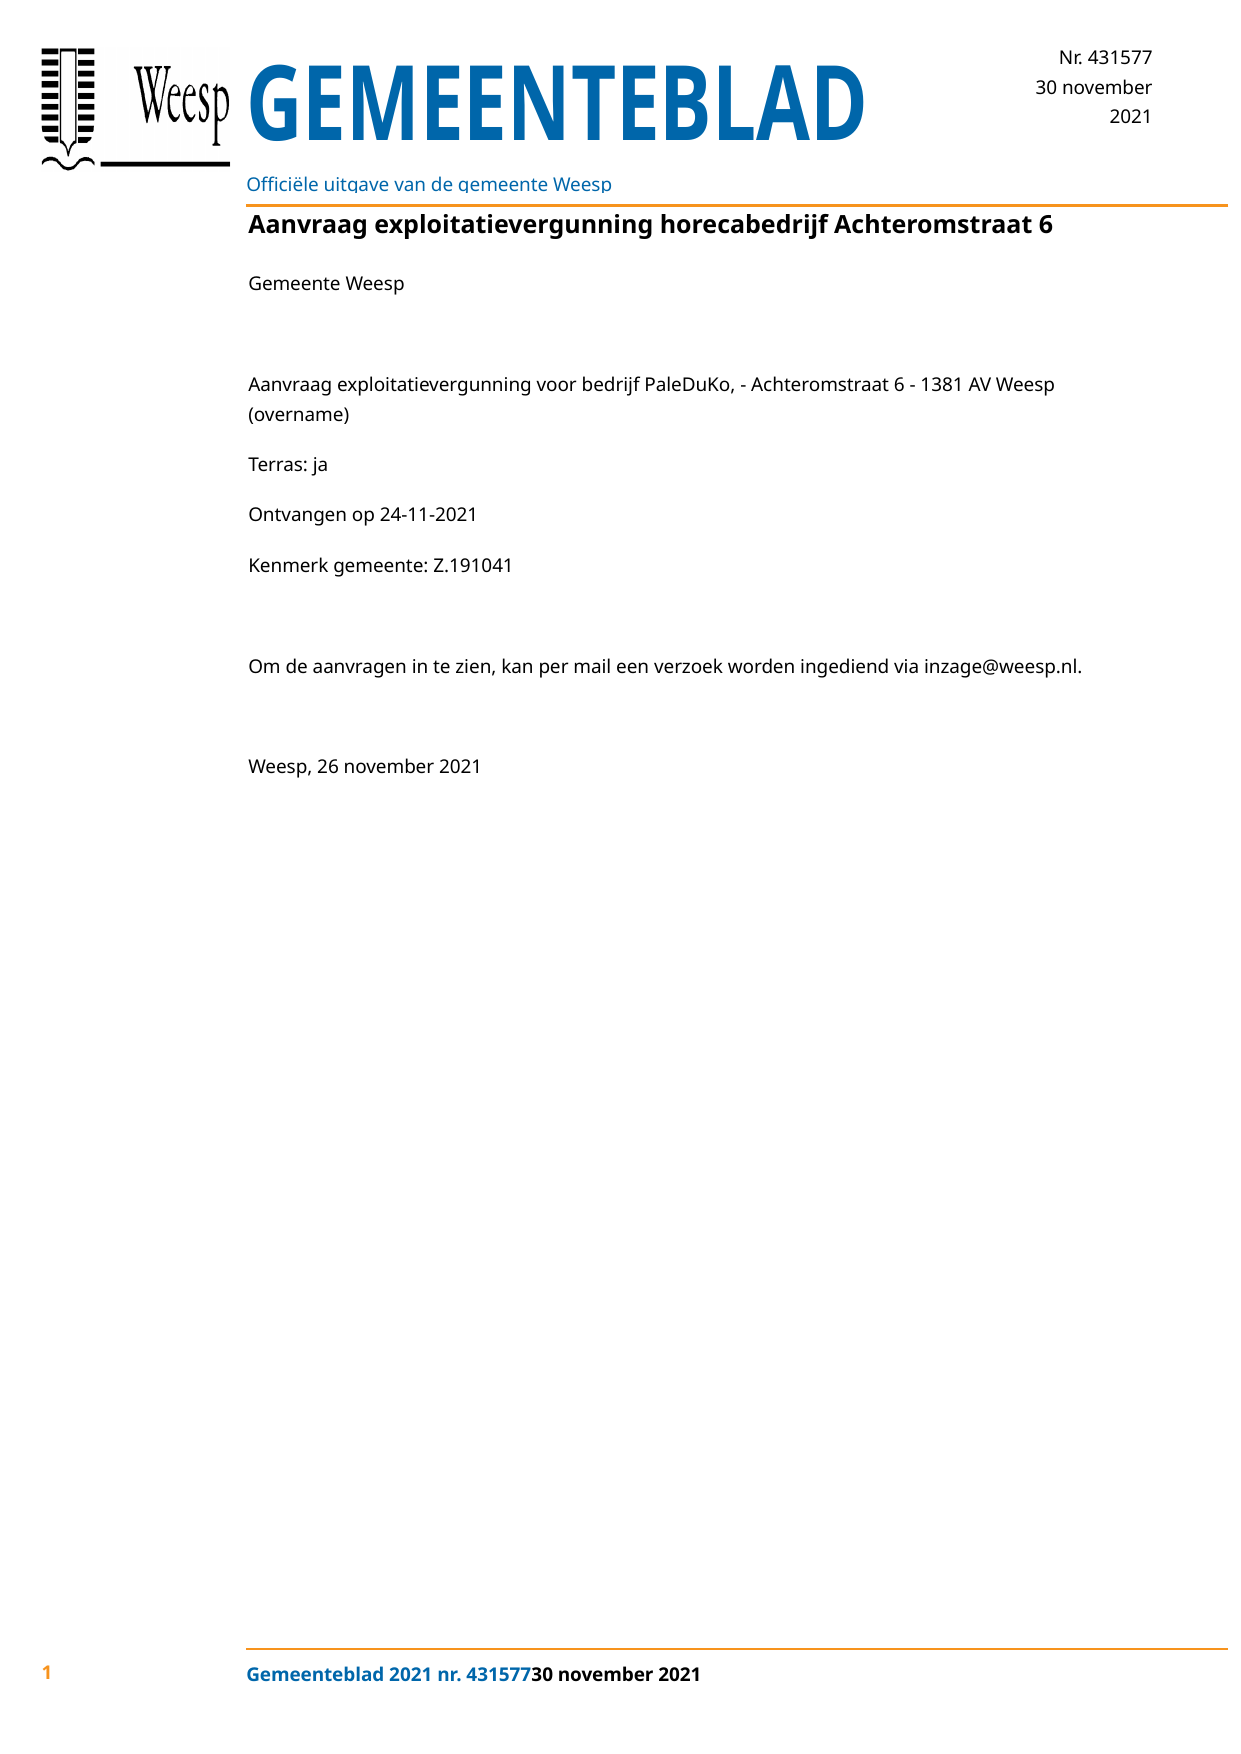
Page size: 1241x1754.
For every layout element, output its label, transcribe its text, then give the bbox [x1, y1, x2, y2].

text Terras: ja [248, 451, 1152, 477]
text Kenmerk gemeente: Z.191041 [248, 552, 1152, 578]
picture [41, 47, 231, 172]
text Ontvangen op 24-11-2021 [248, 502, 1152, 527]
text Aanvraag exploitatievergunning voor bedrijf PaleDuKo, - Achteromstraat 6 - 1381 AV Weesp (overname) [248, 371, 1152, 426]
text Gemeente Weesp [248, 270, 1152, 296]
text Aanvraag exploitatievergunning horecabedrijf Achteromstraat 6 [248, 207, 1152, 241]
text Weesp, 26 november 2021 [248, 754, 1152, 779]
text Om de aanvragen in te zien, kan per mail een verzoek worden ingediend via inzage@weesp.nl. [248, 653, 1152, 678]
